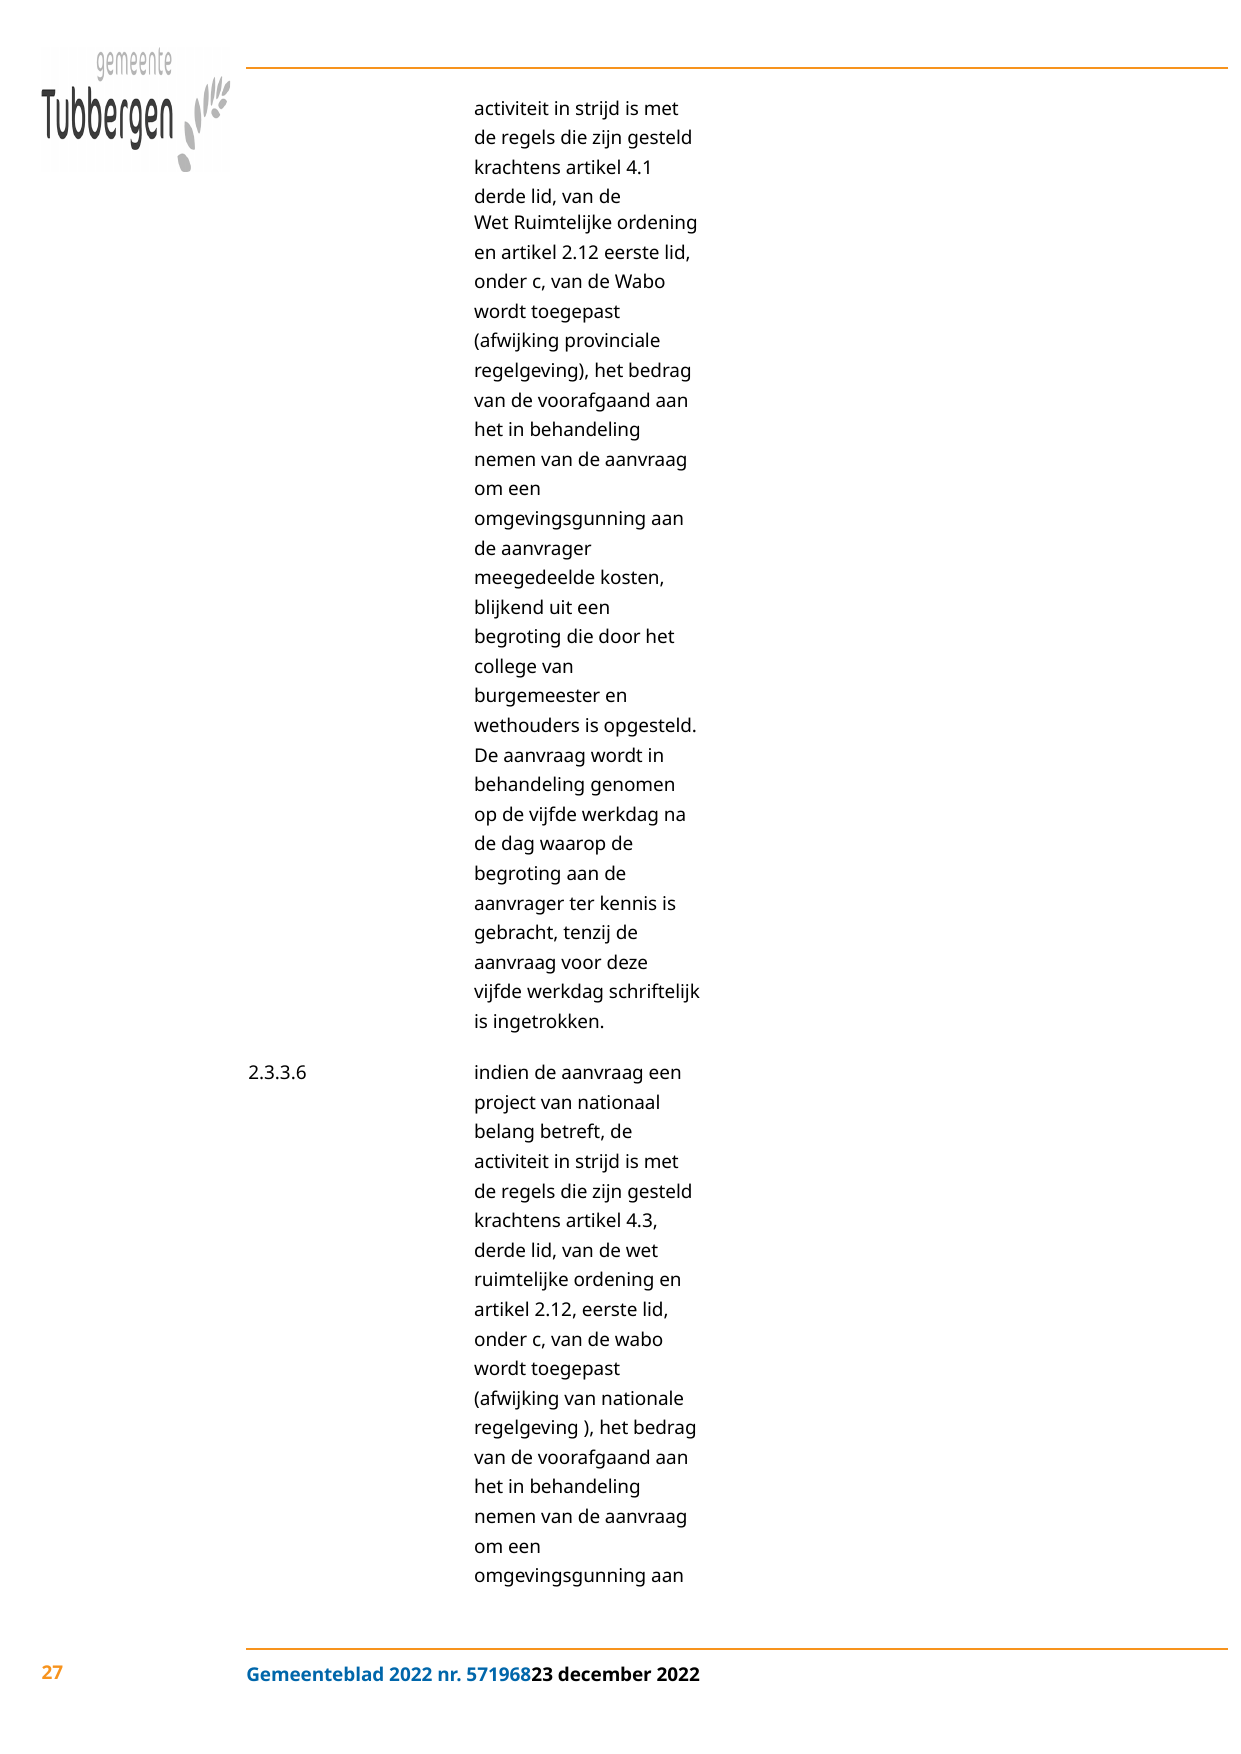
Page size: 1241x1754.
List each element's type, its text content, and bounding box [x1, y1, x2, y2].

table_cell [700, 1034, 926, 1059]
table_cell [700, 1060, 926, 1588]
table_cell 2.3.3.6 [248, 1060, 474, 1588]
table_cell [926, 1034, 1152, 1059]
picture [41, 47, 231, 172]
table_cell Wet Ruimtelijke ordening en artikel 2.12 eerste lid, onder c, van de Wabo wordt toegepast (afwijking provinciale regelgeving), het bedrag van de voorafgaand aan het in behandeling nemen van de aanvraag om een omgevingsgunning aan de aanvrager meegedeelde kosten, blijkend uit een begroting die door het college van burgemeester en wethouders is opgesteld. De aanvraag wordt in behandeling genomen op de vijfde werkdag na de dag waarop de begroting aan de aanvrager ter kennis is gebracht, tenzij de aanvraag voor deze vijfde werkdag schriftelijk is ingetrokken. [474, 209, 700, 1034]
table_cell [926, 95, 1152, 1034]
table_cell [926, 1060, 1152, 1588]
table_cell activiteit in strijd is met de regels die zijn gesteld krachtens artikel 4.1 derde lid, van de [474, 95, 700, 209]
table_cell [248, 1034, 474, 1059]
table_cell [700, 95, 926, 1034]
table_cell indien de aanvraag een project van nationaal belang betreft, de activiteit in strijd is met de regels die zijn gesteld krachtens artikel 4.3, derde lid, van de wet ruimtelijke ordening en artikel 2.12, eerste lid, onder c, van de wabo wordt toegepast (afwijking van nationale regelgeving ), het bedrag van de voorafgaand aan het in behandeling nemen van de aanvraag om een omgevingsgunning aan [474, 1060, 700, 1588]
table_cell [248, 95, 474, 1034]
table_cell [474, 1034, 700, 1059]
